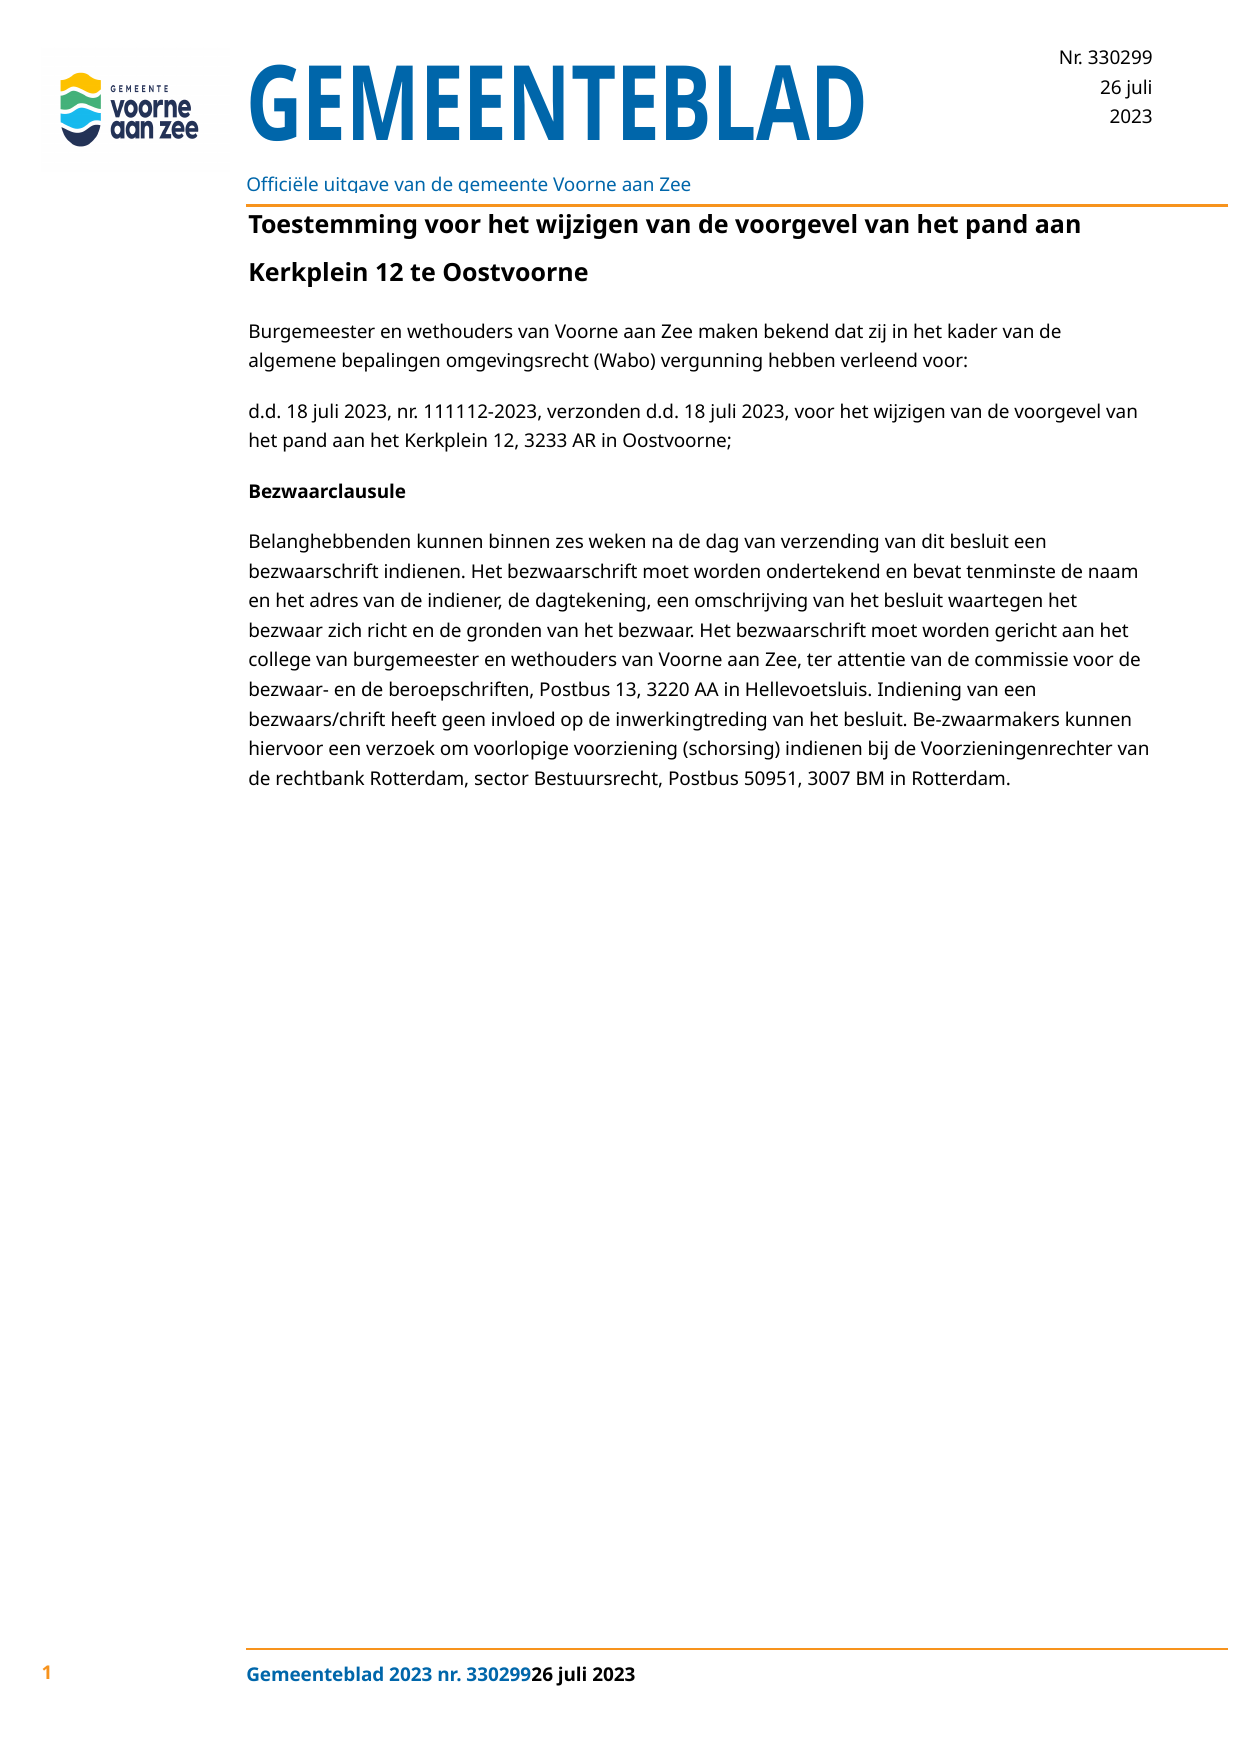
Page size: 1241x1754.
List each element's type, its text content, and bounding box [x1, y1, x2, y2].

text Bezwaarclausule [248, 478, 1152, 504]
text Burgemeester en wethouders van Voorne aan Zee maken bekend dat zij in het kader van de algemene bepalingen omgevingsrecht (Wabo) vergunning hebben verleend voor: [248, 318, 1152, 373]
text d.d. 18 juli 2023, nr. 111112-2023, verzonden d.d. 18 juli 2023, voor het wijzigen van de voorgevel van het pand aan het Kerkplein 12, 3233 AR in Oostvoorne; [248, 398, 1152, 453]
text Belanghebbenden kunnen binnen zes weken na de dag van verzending van dit besluit een bezwaarschrift indienen. Het bezwaarschrift moet worden ondertekend en bevat tenminste de naam en het adres van de indiener, de dagtekening, een omschrijving van het besluit waartegen het bezwaar zich richt en de gronden van het bezwaar. Het bezwaarschrift moet worden gericht aan het college van burgemeester en wethouders van Voorne aan Zee, ter attentie van de commissie voor de bezwaar- en de beroepschriften, Postbus 13, 3220 AA in Hellevoetsluis. Indiening van een bezwaars/chrift heeft geen invloed op de inwerkingtreding van het besluit. Be-zwaarmakers kunnen hiervoor een verzoek om voorlopige voorziening (schorsing) indienen bij de Voorzieningenrechter van de rechtbank Rotterdam, sector Bestuursrecht, Postbus 50951, 3007 BM in Rotterdam. [248, 528, 1152, 791]
picture [41, 47, 231, 172]
text Toestemming voor het wijzigen van de voorgevel van het pand aan Kerkplein 12 te Oostvoorne [248, 207, 1152, 288]
